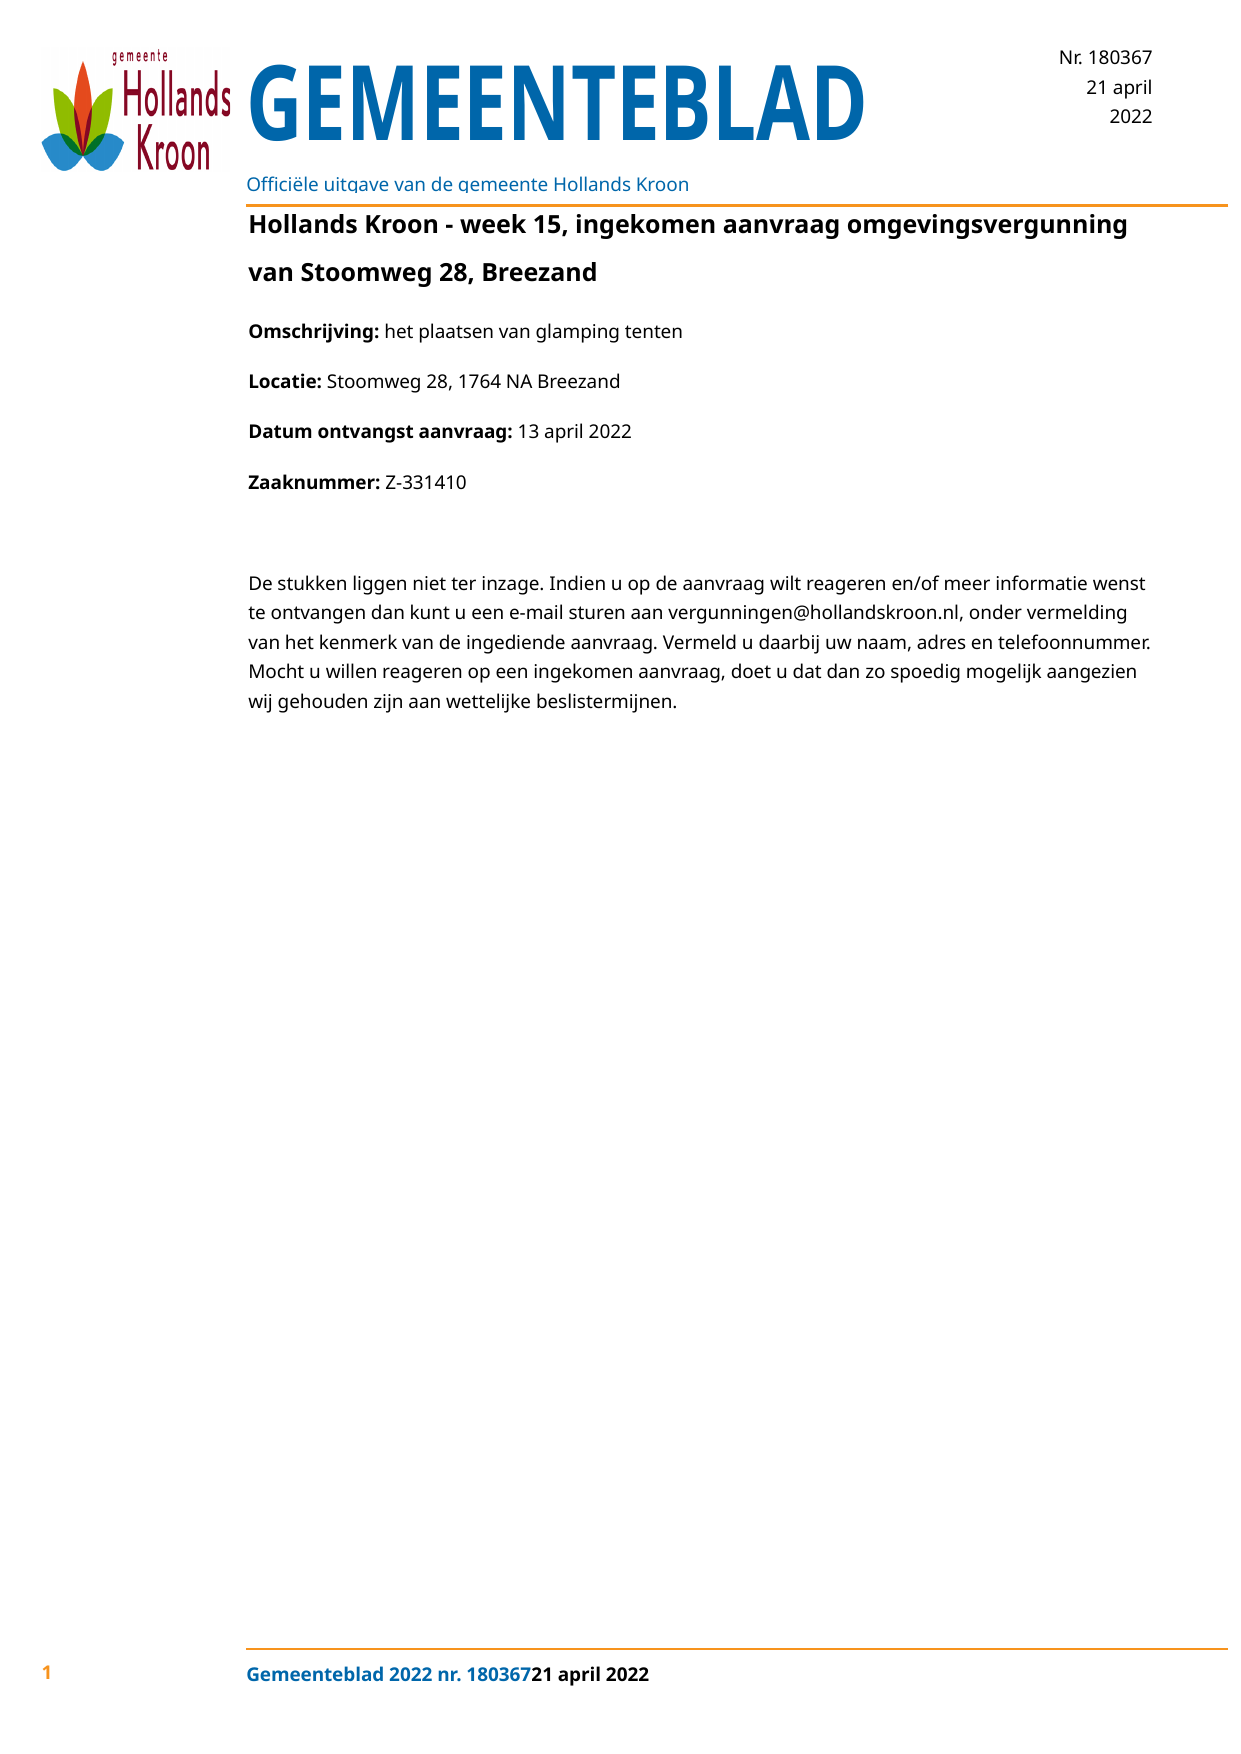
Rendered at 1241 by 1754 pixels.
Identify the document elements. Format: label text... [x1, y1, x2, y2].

picture [41, 47, 231, 172]
text Hollands Kroon - week 15, ingekomen aanvraag omgevingsvergunning van Stoomweg 28, Breezand [248, 207, 1152, 288]
text Datum ontvangst aanvraag: 13 april 2022 [248, 419, 1152, 444]
text Omschrijving: het plaatsen van glamping tenten [248, 318, 1152, 344]
text Locatie: Stoomweg 28, 1764 NA Breezand [248, 368, 1152, 394]
text Zaaknummer: Z-331410 [248, 469, 1152, 495]
text De stukken liggen niet ter inzage. Indien u op de aanvraag wilt reageren en/of meer informatie wenst te ontvangen dan kunt u een e-mail sturen aan vergunningen@hollandskroon.nl, onder vermelding van het kenmerk van de ingediende aanvraag. Vermeld u daarbij uw naam, adres en telefoonnummer. Mocht u willen reageren op een ingekomen aanvraag, doet u dat dan zo spoedig mogelijk aangezien wij gehouden zijn aan wettelijke beslistermijnen. [248, 570, 1152, 714]
